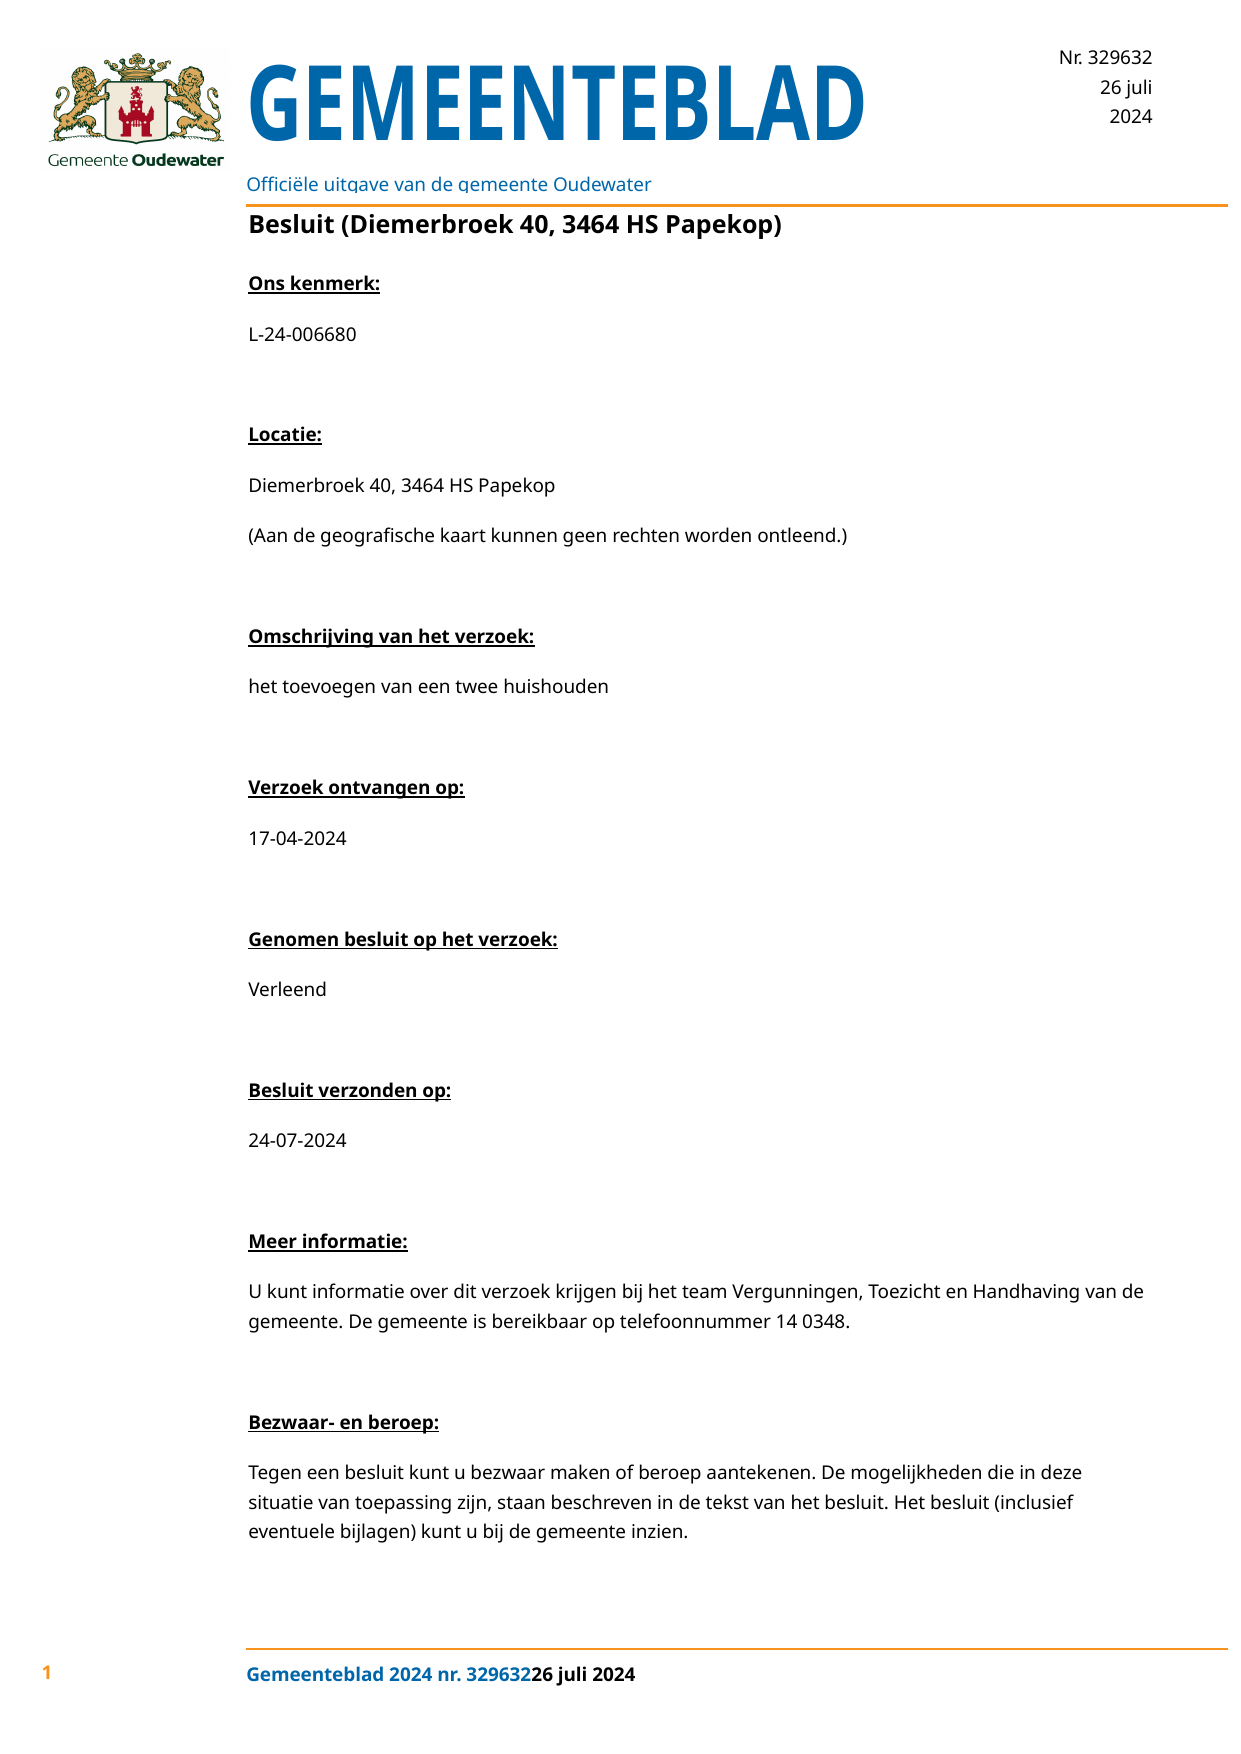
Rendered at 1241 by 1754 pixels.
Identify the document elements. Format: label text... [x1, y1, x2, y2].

text (Aan de geografische kaart kunnen geen rechten worden ontleend.) [248, 522, 1152, 548]
picture [41, 47, 231, 172]
text Besluit verzonden op: [248, 1077, 1152, 1103]
text Tegen een besluit kunt u bezwaar maken of beroep aantekenen. De mogelijkheden die in deze situatie van toepassing zijn, staan beschreven in de tekst van het besluit. Het besluit (inclusief eventuele bijlagen) kunt u bij de gemeente inzien. [248, 1459, 1152, 1544]
text Besluit (Diemerbroek 40, 3464 HS Papekop) [248, 207, 1152, 241]
text Ons kenmerk: [248, 270, 1152, 296]
text Bezwaar- en beroep: [248, 1409, 1152, 1435]
text Diemerbroek 40, 3464 HS Papekop [248, 472, 1152, 498]
text het toevoegen van een twee huishouden [248, 674, 1152, 699]
text Verzoek ontvangen op: [248, 774, 1152, 800]
text 17-04-2024 [248, 825, 1152, 851]
text Verleend [248, 976, 1152, 1002]
text U kunt informatie over dit verzoek krijgen bij het team Vergunningen, Toezicht en Handhaving van de gemeente. De gemeente is bereikbaar op telefoonnummer 14 0348. [248, 1279, 1152, 1334]
text L-24-006680 [248, 321, 1152, 346]
text Meer informatie: [248, 1228, 1152, 1254]
text Genomen besluit op het verzoek: [248, 926, 1152, 951]
text Omschrijving van het verzoek: [248, 623, 1152, 649]
text 24-07-2024 [248, 1127, 1152, 1153]
text Locatie: [248, 422, 1152, 447]
